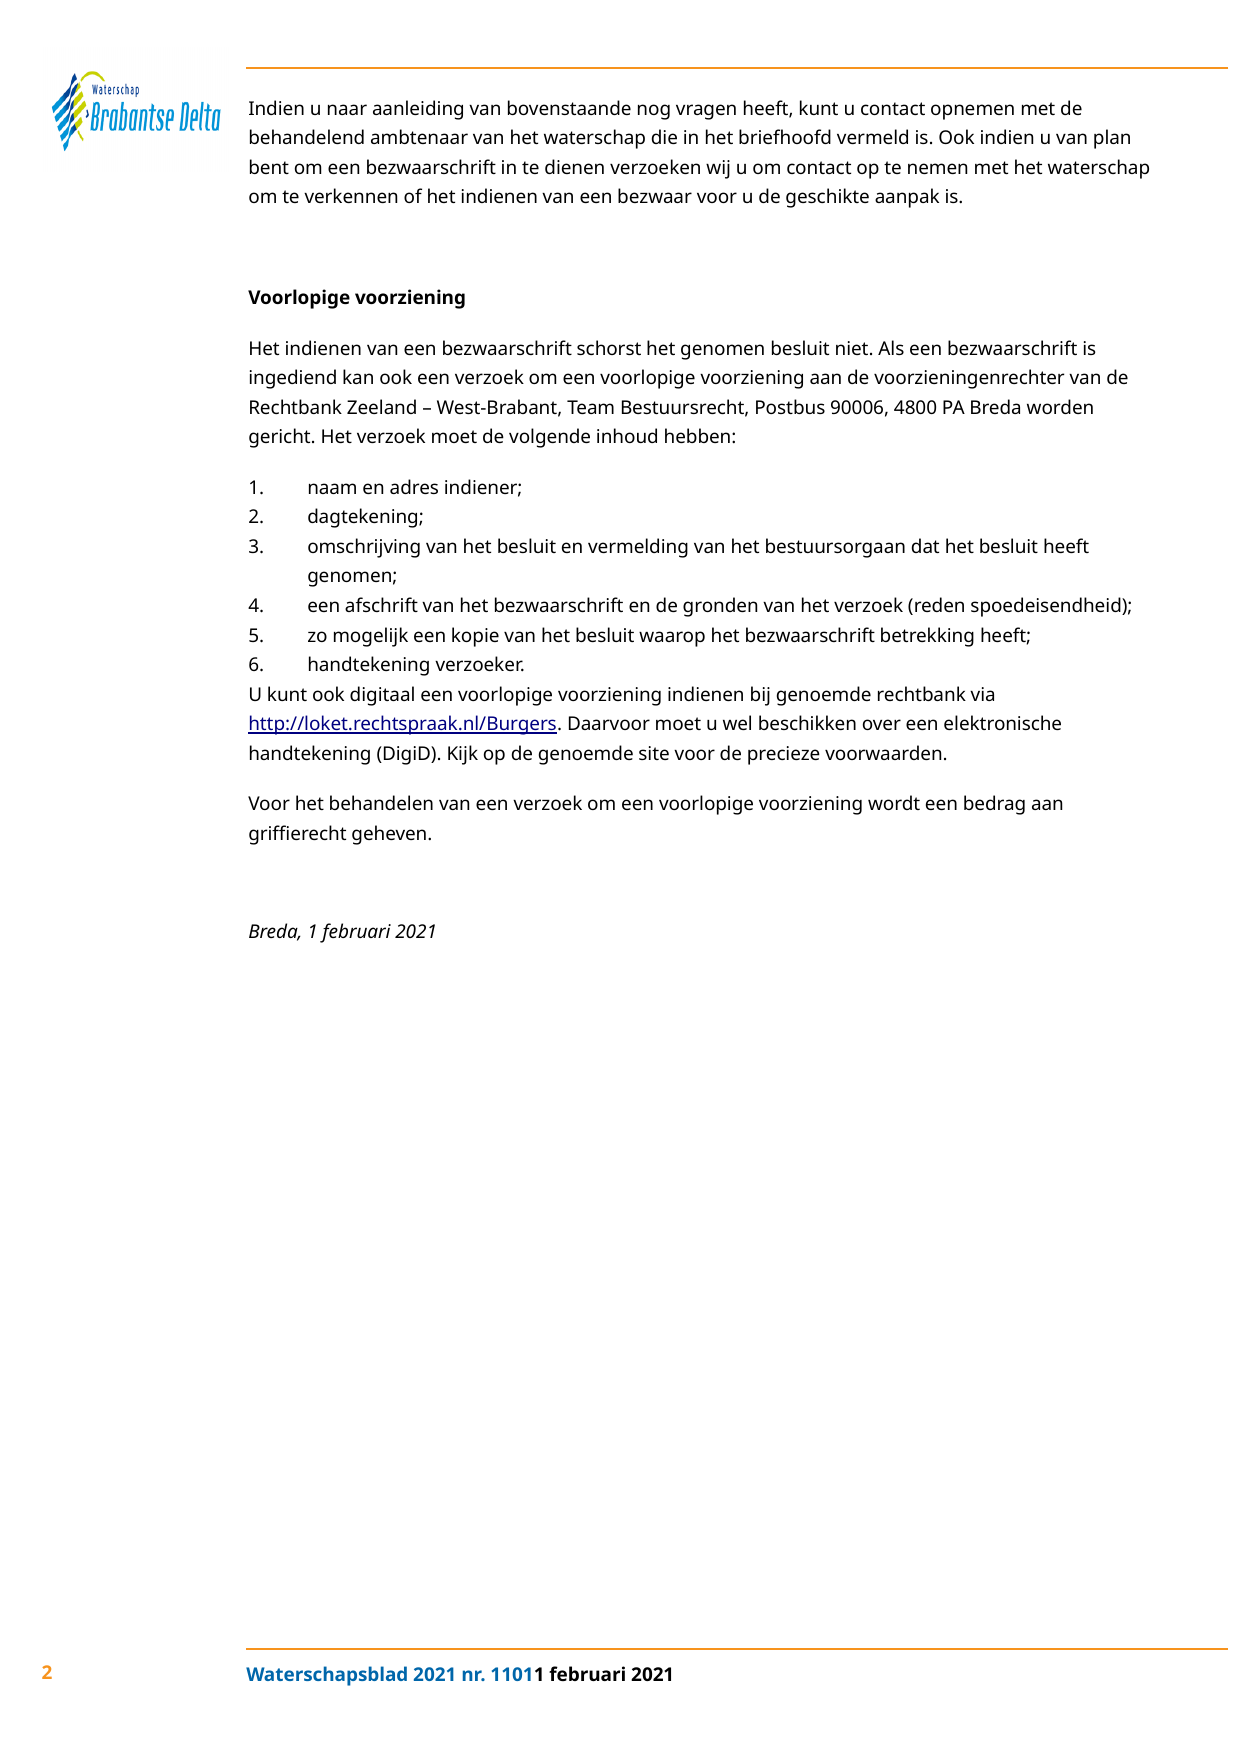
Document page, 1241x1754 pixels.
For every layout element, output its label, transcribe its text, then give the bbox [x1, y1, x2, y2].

picture [41, 47, 231, 172]
list een afschrift van het bezwaarschrift en de gronden van het verzoek (reden spoedeisendheid); [248, 592, 1152, 618]
text Voor het behandelen van een verzoek om een voorlopige voorziening wordt een bedrag aan griffierecht geheven. [248, 791, 1152, 846]
list handtekening verzoeker. [248, 651, 1152, 677]
text Voorlopige voorziening [248, 284, 1152, 310]
list naam en adres indiener; [248, 474, 1152, 500]
list dagtekening; [248, 503, 1152, 529]
list zo mogelijk een kopie van het besluit waarop het bezwaarschrift betrekking heeft; [248, 622, 1152, 648]
list omschrijving van het besluit en vermelding van het bestuursorgaan dat het besluit heeft genomen; [248, 533, 1152, 588]
text Indien u naar aanleiding van bovenstaande nog vragen heeft, kunt u contact opnemen met de behandelend ambtenaar van het waterschap die in het briefhoofd vermeld is. Ook indien u van plan bent om een bezwaarschrift in te dienen verzoeken wij u om contact op te nemen met het waterschap om te verkennen of het indienen van een bezwaar voor u de geschikte aanpak is. [248, 95, 1152, 209]
text U kunt ook digitaal een voorlopige voorziening indienen bij genoemde rechtbank via http://loket.rechtspraak.nl/Burgers. Daarvoor moet u wel beschikken over een elektronische handtekening (DigiD). Kijk op de genoemde site voor de precieze voorwaarden. [248, 681, 1152, 766]
text Het indienen van een bezwaarschrift schorst het genomen besluit niet. Als een bezwaarschrift is ingediend kan ook een verzoek om een voorlopige voorziening aan de voorzieningenrechter van de Rechtbank Zeeland – West-Brabant, Team Bestuursrecht, Postbus 90006, 4800 PA Breda worden gericht. Het verzoek moet de volgende inhoud hebben: [248, 335, 1152, 449]
text Breda, 1 februari 2021 [248, 918, 1152, 944]
